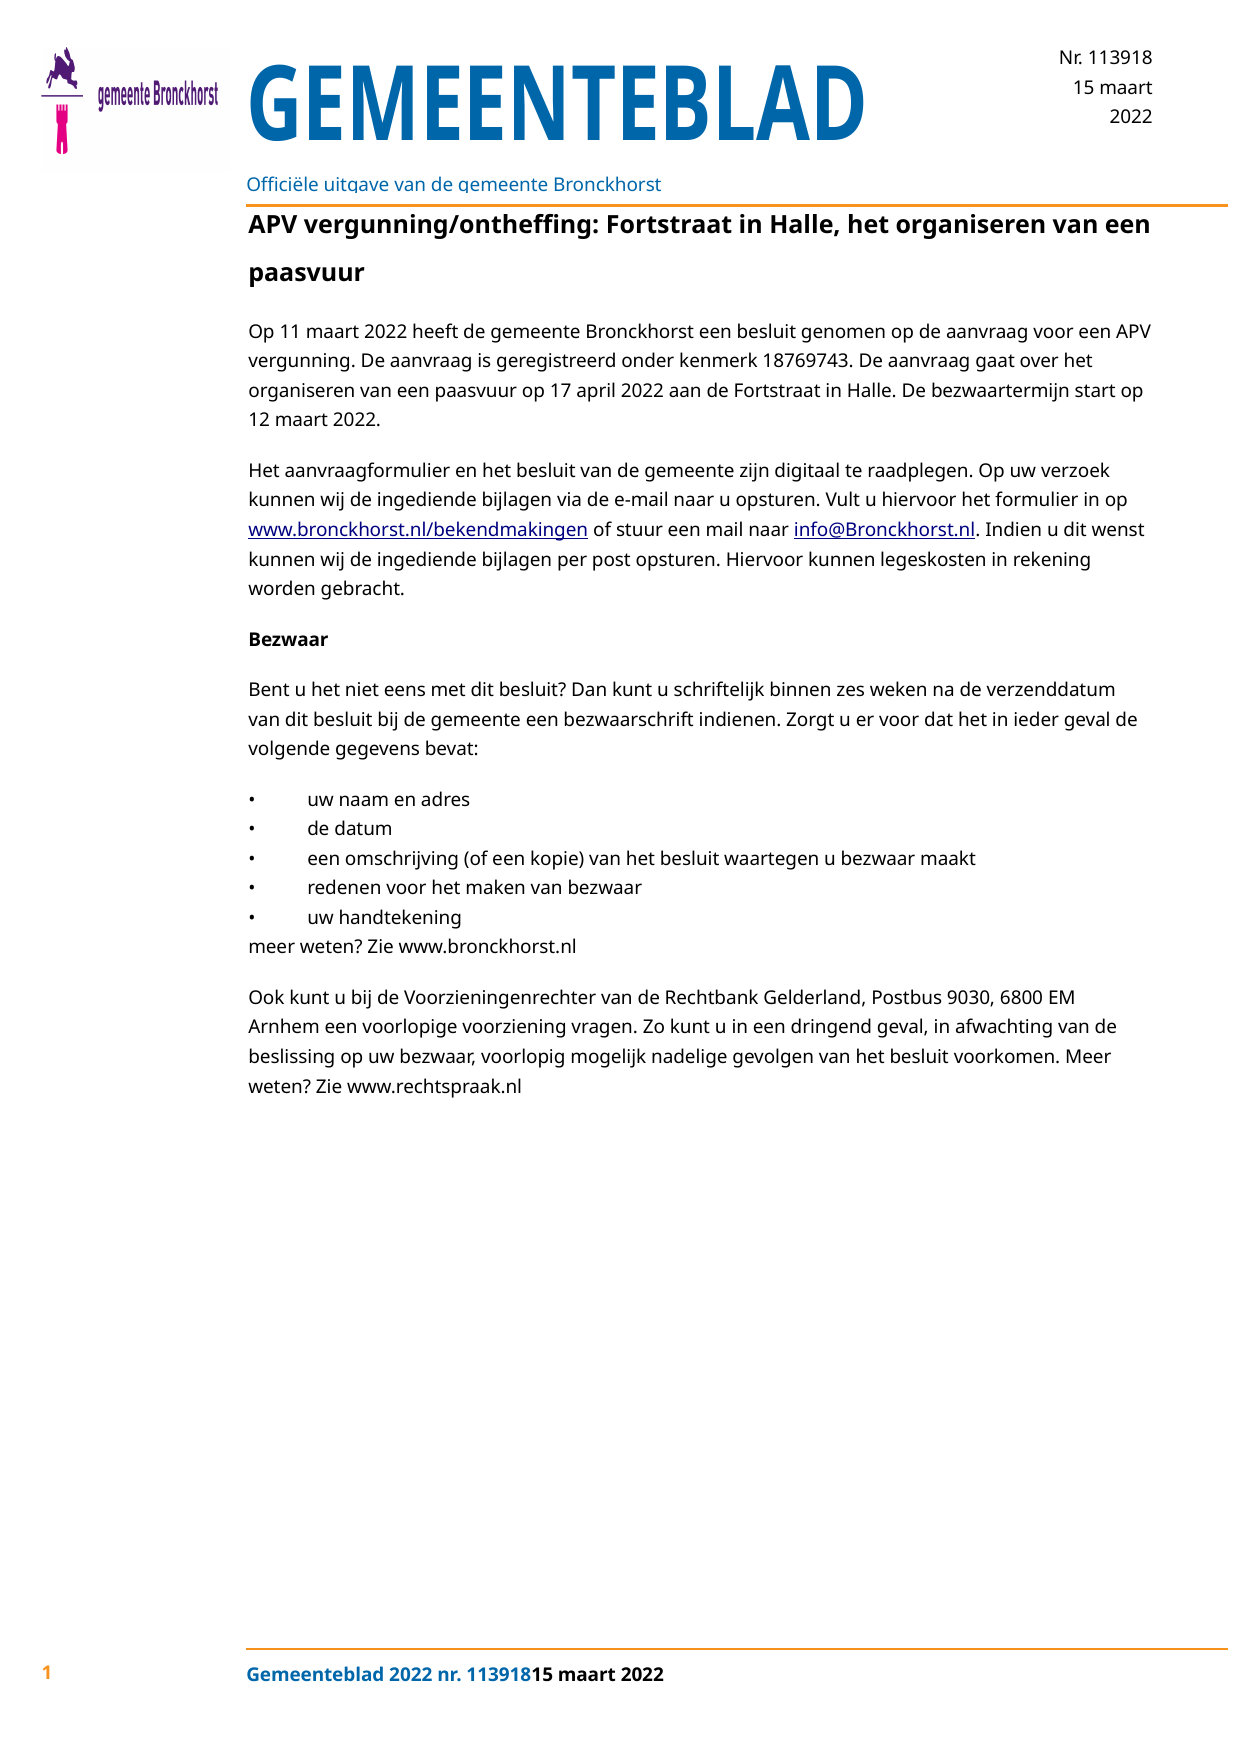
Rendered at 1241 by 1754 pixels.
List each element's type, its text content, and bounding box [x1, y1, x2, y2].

list uw handtekening [248, 904, 1152, 930]
text APV vergunning/ontheffing: Fortstraat in Halle, het organiseren van een paasvuur [248, 207, 1152, 288]
picture [41, 47, 231, 172]
list de datum [248, 815, 1152, 841]
list redenen voor het maken van bezwaar [248, 874, 1152, 900]
text meer weten? Zie www.bronckhorst.nl [248, 934, 1152, 959]
list een omschrijving (of een kopie) van het besluit waartegen u bezwaar maakt [248, 845, 1152, 871]
text Bezwaar [248, 626, 1152, 652]
text Op 11 maart 2022 heeft de gemeente Bronckhorst een besluit genomen op de aanvraag voor een APV vergunning. De aanvraag is geregistreerd onder kenmerk 18769743. De aanvraag gaat over het organiseren van een paasvuur op 17 april 2022 aan de Fortstraat in Halle. De bezwaartermijn start op 12 maart 2022. [248, 318, 1152, 432]
list uw naam en adres [248, 786, 1152, 812]
text Ook kunt u bij de Voorzieningenrechter van de Rechtbank Gelderland, Postbus 9030, 6800 EM Arnhem een voorlopige voorziening vragen. Zo kunt u in een dringend geval, in afwachting van de beslissing op uw bezwaar, voorlopig mogelijk nadelige gevolgen van het besluit voorkomen. Meer weten? Zie www.rechtspraak.nl [248, 984, 1152, 1099]
text Het aanvraagformulier en het besluit van de gemeente zijn digitaal te raadplegen. Op uw verzoek kunnen wij de ingediende bijlagen via de e-mail naar u opsturen. Vult u hiervoor het formulier in op www.bronckhorst.nl/bekendmakingen of stuur een mail naar info@Bronckhorst.nl. Indien u dit wenst kunnen wij de ingediende bijlagen per post opsturen. Hiervoor kunnen legeskosten in rekening worden gebracht. [248, 457, 1152, 601]
text Bent u het niet eens met dit besluit? Dan kunt u schriftelijk binnen zes weken na de verzenddatum van dit besluit bij de gemeente een bezwaarschrift indienen. Zorgt u er voor dat het in ieder geval de volgende gegevens bevat: [248, 676, 1152, 761]
